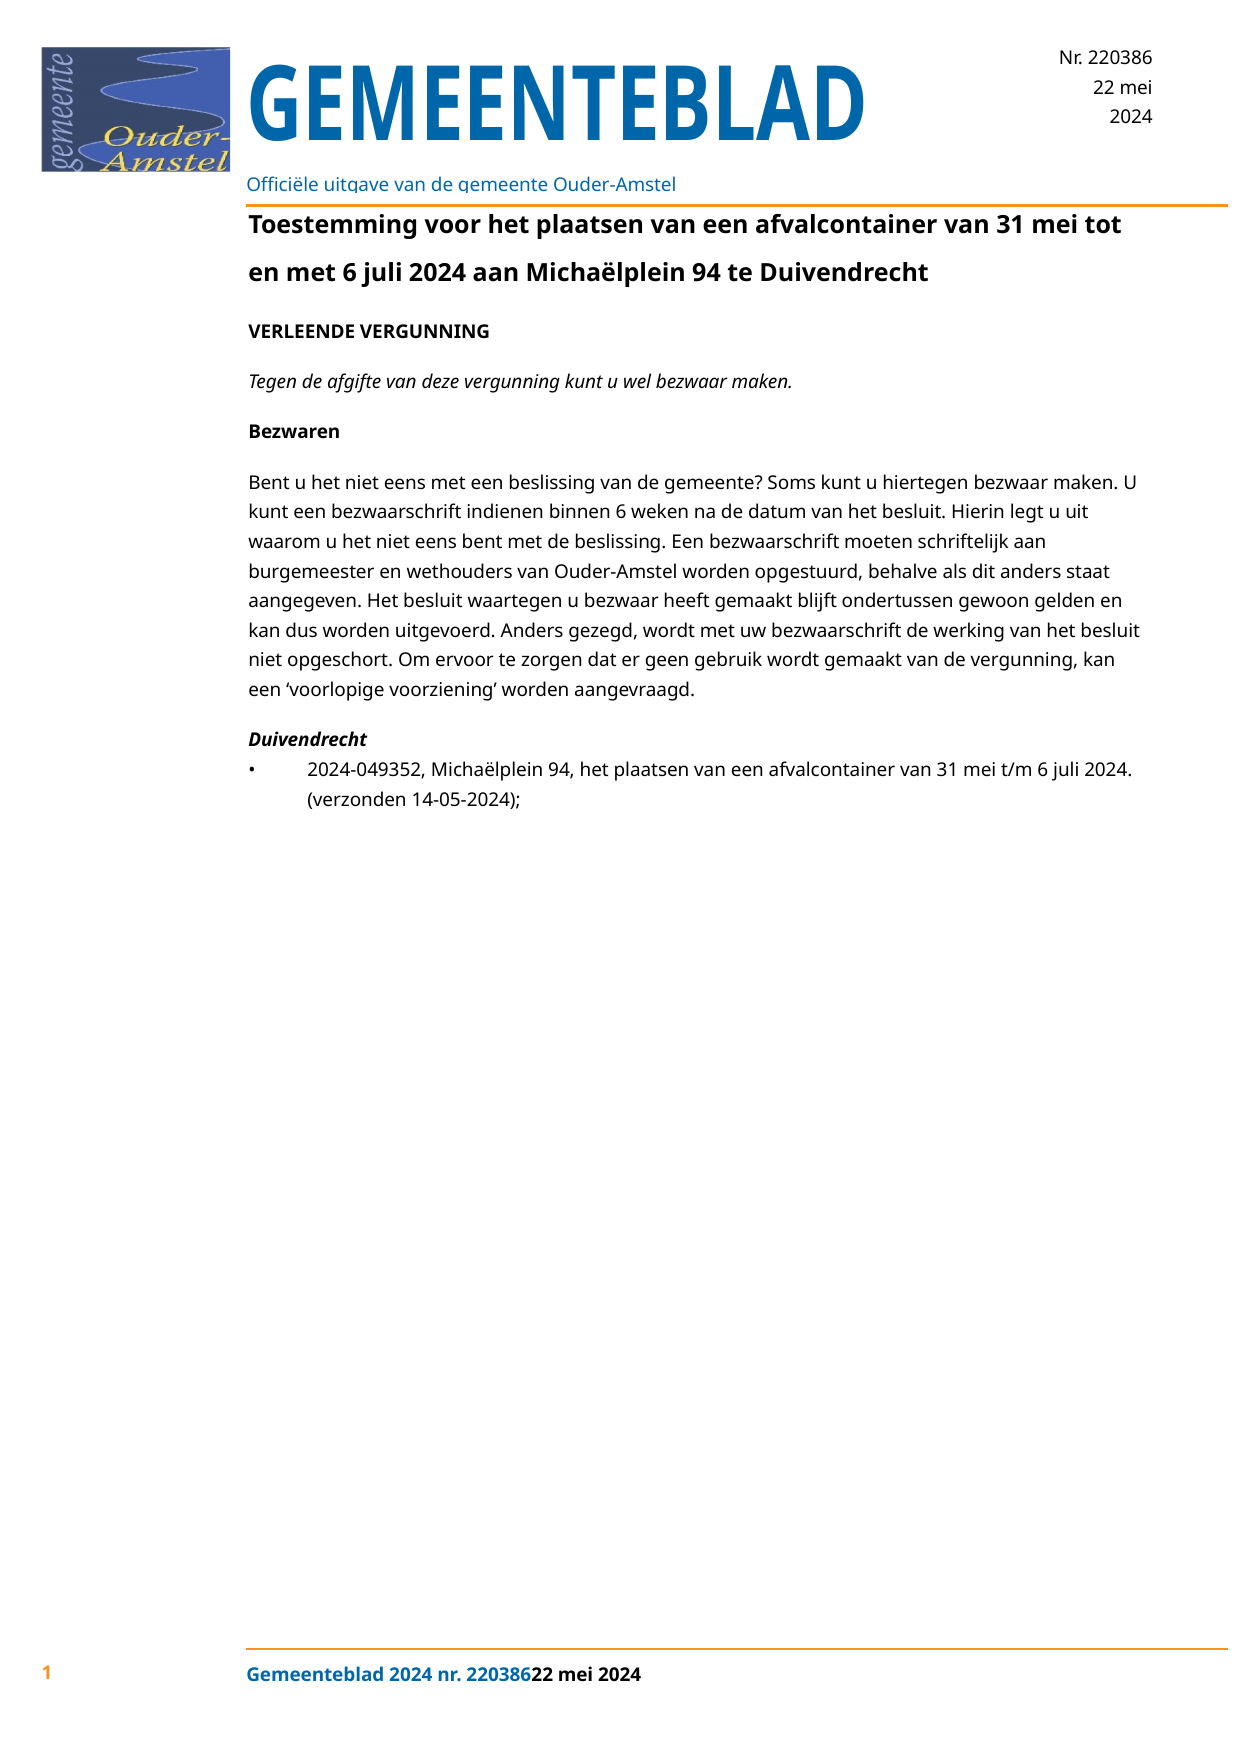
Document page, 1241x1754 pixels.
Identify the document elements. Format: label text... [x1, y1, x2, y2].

text Bent u het niet eens met een beslissing van de gemeente? Soms kunt u hiertegen bezwaar maken. U kunt een bezwaarschrift indienen binnen 6 weken na de datum van het besluit. Hierin legt u uit waarom u het niet eens bent met de beslissing. Een bezwaarschrift moeten schriftelijk aan burgemeester en wethouders van Ouder-Amstel worden opgestuurd, behalve als dit anders staat aangegeven. Het besluit waartegen u bezwaar heeft gemaakt blijft ondertussen gewoon gelden en kan dus worden uitgevoerd. Anders gezegd, wordt met uw bezwaarschrift de werking van het besluit niet opgeschort. Om ervoor te zorgen dat er geen gebruik wordt gemaakt van de vergunning, kan een ‘voorlopige voorziening’ worden aangevraagd. [248, 469, 1152, 702]
text Bezwaren [248, 419, 1152, 444]
text Toestemming voor het plaatsen van een afvalcontainer van 31 mei tot en met 6 juli 2024 aan Michaëlplein 94 te Duivendrecht [248, 207, 1152, 288]
picture [41, 47, 231, 172]
text VERLEENDE VERGUNNING [248, 318, 1152, 344]
list 2024-049352, Michaëlplein 94, het plaatsen van een afvalcontainer van 31 mei t/m 6 juli 2024. (verzonden 14-05-2024); [248, 756, 1152, 812]
text Tegen de afgifte van deze vergunning kunt u wel bezwaar maken. [248, 368, 1152, 394]
text Duivendrecht [248, 727, 1152, 752]
